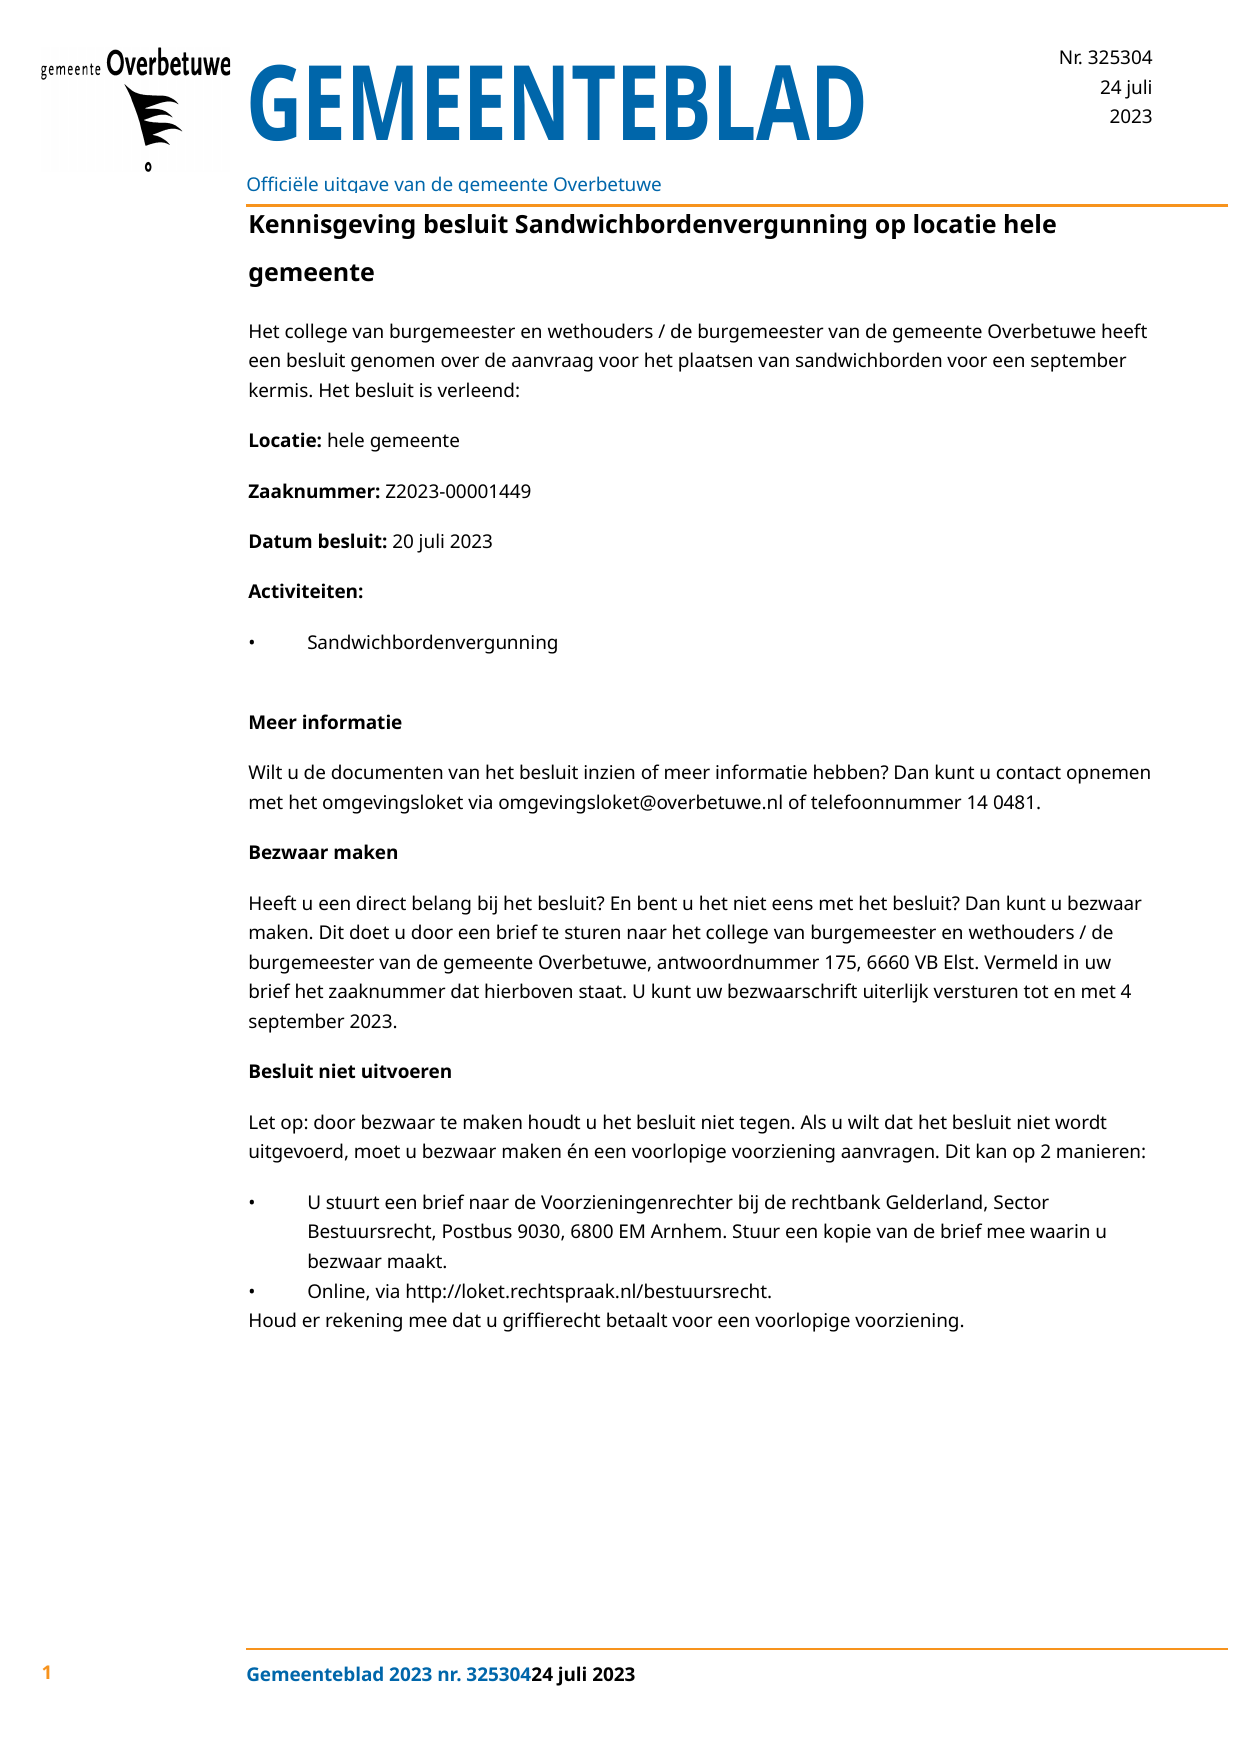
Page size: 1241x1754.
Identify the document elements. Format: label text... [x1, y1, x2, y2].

list Online, via http://loket.rechtspraak.nl/bestuursrecht. [248, 1278, 1152, 1304]
text Datum besluit: 20 juli 2023 [248, 528, 1152, 554]
picture [41, 47, 231, 172]
text Locatie: hele gemeente [248, 427, 1152, 453]
list U stuurt een brief naar de Voorzieningenrechter bij de rechtbank Gelderland, Sector Bestuursrecht, Postbus 9030, 6800 EM Arnhem. Stuur een kopie van de brief mee waarin u bezwaar maakt. [248, 1189, 1152, 1274]
text Kennisgeving besluit Sandwichbordenvergunning op locatie hele gemeente [248, 207, 1152, 288]
text Heeft u een direct belang bij het besluit? En bent u het niet eens met het besluit? Dan kunt u bezwaar maken. Dit doet u door een brief te sturen naar het college van burgemeester en wethouders / de burgemeester van de gemeente Overbetuwe, antwoordnummer 175, 6660 VB Elst. Vermeld in uw brief het zaaknummer dat hierboven staat. U kunt uw bezwaarschrift uiterlijk versturen tot en met 4 september 2023. [248, 890, 1152, 1034]
text Activiteiten: [248, 579, 1152, 604]
text Wilt u de documenten van het besluit inzien of meer informatie hebben? Dan kunt u contact opnemen met het omgevingsloket via omgevingsloket@overbetuwe.nl of telefoonnummer 14 0481. [248, 759, 1152, 815]
text Besluit niet uitvoeren [248, 1059, 1152, 1084]
text Houd er rekening mee dat u griffierecht betaalt voor een voorlopige voorziening. [248, 1307, 1152, 1333]
text Het college van burgemeester en wethouders / de burgemeester van de gemeente Overbetuwe heeft een besluit genomen over de aanvraag voor het plaatsen van sandwichborden voor een september kermis. Het besluit is verleend: [248, 318, 1152, 403]
text Bezwaar maken [248, 839, 1152, 865]
text Zaaknummer: Z2023-00001449 [248, 478, 1152, 504]
text Let op: door bezwaar te maken houdt u het besluit niet tegen. Als u wilt dat het besluit niet wordt uitgevoerd, moet u bezwaar maken én een voorlopige voorziening aanvragen. Dit kan op 2 manieren: [248, 1109, 1152, 1164]
list Sandwichbordenvergunning [248, 629, 1152, 655]
text Meer informatie [248, 709, 1152, 735]
